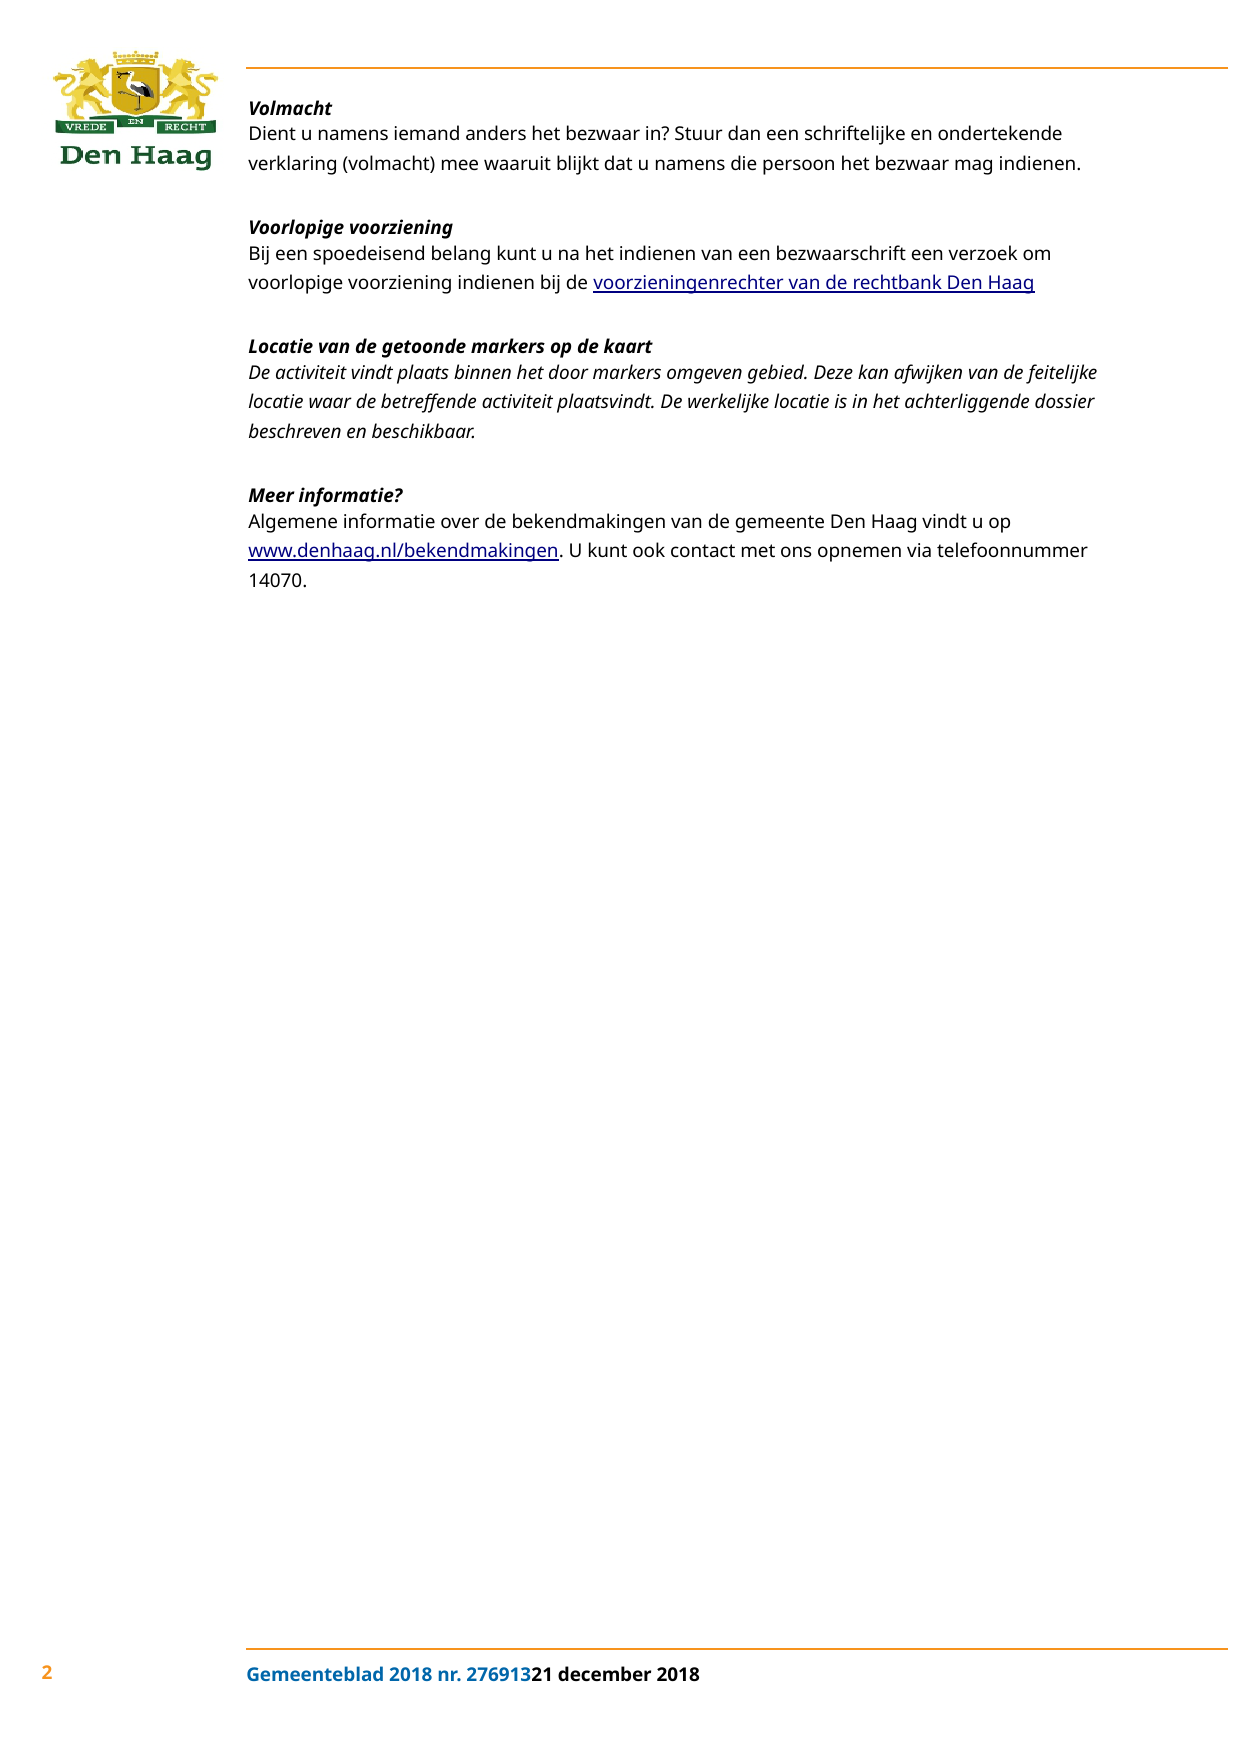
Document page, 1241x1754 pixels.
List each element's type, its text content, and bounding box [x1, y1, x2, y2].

text Dient u namens iemand anders het bezwaar in? Stuur dan een schriftelijke en ondertekende verklaring (volmacht) mee waaruit blijkt dat u namens die persoon het bezwaar mag indienen. [248, 121, 1152, 176]
picture [41, 47, 231, 172]
text Voorlopige voorziening [248, 214, 1152, 240]
text Bij een spoedeisend belang kunt u na het indienen van een bezwaarschrift een verzoek om voorlopige voorziening indienen bij de voorzieningenrechter van de rechtbank Den Haag [248, 240, 1152, 295]
text Algemene informatie over de bekendmakingen van de gemeente Den Haag vindt u op www.denhaag.nl/bekendmakingen. U kunt ook contact met ons opnemen via telefoonnummer 14070. [248, 508, 1152, 593]
text Volmacht [248, 95, 1152, 121]
text Meer informatie? [248, 482, 1152, 508]
text De activiteit vindt plaats binnen het door markers omgeven gebied. Deze kan afwijken van de feitelijke locatie waar de betreffende activiteit plaatsvindt. De werkelijke locatie is in het achterliggende dossier beschreven en beschikbaar. [248, 359, 1152, 444]
text Locatie van de getoonde markers op de kaart [248, 333, 1152, 359]
